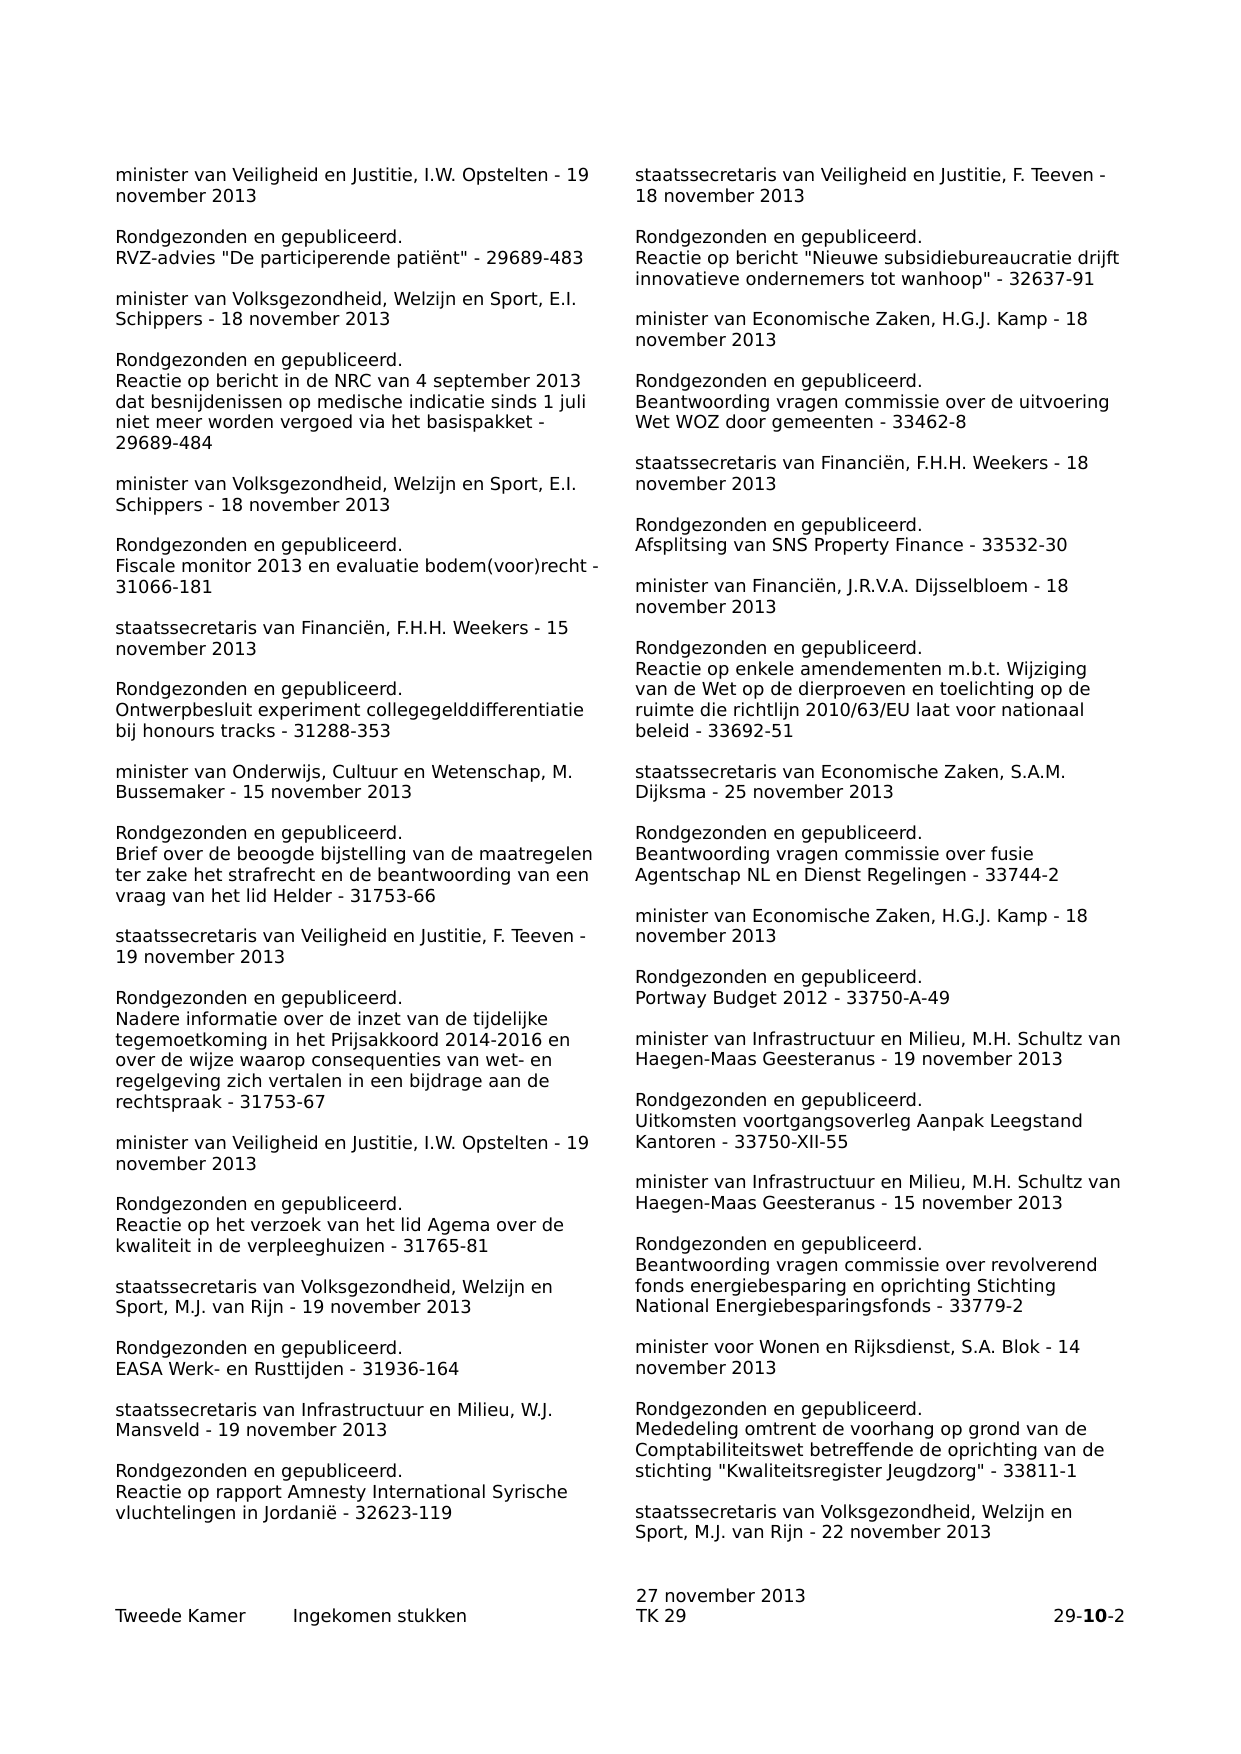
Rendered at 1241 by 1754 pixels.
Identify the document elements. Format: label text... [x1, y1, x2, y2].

text Rondgezonden en gepubliceerd. [115, 1194, 605, 1215]
text Rondgezonden en gepubliceerd. [115, 988, 605, 1008]
text Rondgezonden en gepubliceerd. [635, 967, 1125, 988]
text RVZ-advies "De participerende patiënt" - 29689-483 [115, 247, 605, 268]
text minister van Onderwijs, Cultuur en Wetenschap, M. Bussemaker - 15 november 2013 [115, 762, 605, 803]
text minister voor Wonen en Rijksdienst, S.A. Blok - 14 november 2013 [635, 1337, 1125, 1378]
text Rondgezonden en gepubliceerd. [115, 1461, 605, 1482]
text Beantwoording vragen commissie over fusie Agentschap NL en Dienst Regelingen - 33744-2 [635, 844, 1125, 885]
text Reactie op bericht "Nieuwe subsidiebureaucratie drijft innovatieve ondernemers tot wanhoop" - 32637-91 [635, 247, 1125, 289]
text minister van Financiën, J.R.V.A. Dijsselbloem - 18 november 2013 [635, 576, 1125, 617]
text Rondgezonden en gepubliceerd. [635, 637, 1125, 658]
text Rondgezonden en gepubliceerd. [115, 679, 605, 700]
text staatssecretaris van Financiën, F.H.H. Weekers - 15 november 2013 [115, 618, 605, 659]
text Rondgezonden en gepubliceerd. [115, 227, 605, 247]
text staatssecretaris van Economische Zaken, S.A.M. Dijksma - 25 november 2013 [635, 762, 1125, 803]
text Beantwoording vragen commissie over de uitvoering Wet WOZ door gemeenten - 33462-8 [635, 391, 1125, 433]
text Rondgezonden en gepubliceerd. [115, 535, 605, 556]
text staatssecretaris van Volksgezondheid, Welzijn en Sport, M.J. van Rijn - 19 november 2013 [115, 1276, 605, 1318]
text minister van Veiligheid en Justitie, I.W. Opstelten - 19 november 2013 [115, 165, 605, 207]
text Rondgezonden en gepubliceerd. [115, 1338, 605, 1359]
text Brief over de beoogde bijstelling van de maatregelen ter zake het strafrecht en de beantwoording van een vraag van het lid Helder - 31753-66 [115, 844, 605, 906]
text Beantwoording vragen commissie over revolverend fonds energiebesparing en oprichting Stichting National Energiebesparingsfonds - 33779-2 [635, 1254, 1125, 1317]
text Rondgezonden en gepubliceerd. [635, 371, 1125, 391]
text Mededeling omtrent de voorhang op grond van de Comptabiliteitswet betreffende de oprichting van de stichting "Kwaliteitsregister Jeugdzorg" - 33811-1 [635, 1419, 1125, 1482]
text EASA Werk- en Rusttijden - 31936-164 [115, 1359, 605, 1379]
text Rondgezonden en gepubliceerd. [635, 227, 1125, 247]
text Rondgezonden en gepubliceerd. [635, 1234, 1125, 1254]
text Rondgezonden en gepubliceerd. [635, 514, 1125, 535]
text minister van Veiligheid en Justitie, I.W. Opstelten - 19 november 2013 [115, 1133, 605, 1174]
text Nadere informatie over de inzet van de tijdelijke tegemoetkoming in het Prijsakkoord 2014-2016 en over de wijze waarop consequenties van wet- en regelgeving zich vertalen in een bijdrage aan de rechtspraak - 31753-67 [115, 1008, 605, 1113]
text Ontwerpbesluit experiment collegegelddifferentiatie bij honours tracks - 31288-353 [115, 700, 605, 742]
text Rondgezonden en gepubliceerd. [115, 823, 605, 844]
text minister van Economische Zaken, H.G.J. Kamp - 18 november 2013 [635, 309, 1125, 351]
text Rondgezonden en gepubliceerd. [635, 1398, 1125, 1419]
text staatssecretaris van Infrastructuur en Milieu, W.J. Mansveld - 19 november 2013 [115, 1399, 605, 1441]
text minister van Volksgezondheid, Welzijn en Sport, E.I. Schippers - 18 november 2013 [115, 474, 605, 515]
text minister van Infrastructuur en Milieu, M.H. Schultz van Haegen-Maas Geesteranus - 15 november 2013 [635, 1172, 1125, 1214]
text Portway Budget 2012 - 33750-A-49 [635, 988, 1125, 1008]
text staatssecretaris van Volksgezondheid, Welzijn en Sport, M.J. van Rijn - 22 november 2013 [635, 1502, 1125, 1543]
text staatssecretaris van Veiligheid en Justitie, F. Teeven - 18 november 2013 [635, 165, 1125, 207]
text staatssecretaris van Veiligheid en Justitie, F. Teeven - 19 november 2013 [115, 926, 605, 968]
text staatssecretaris van Financiën, F.H.H. Weekers - 18 november 2013 [635, 453, 1125, 494]
text Rondgezonden en gepubliceerd. [115, 350, 605, 371]
text Reactie op bericht in de NRC van 4 september 2013 dat besnijdenissen op medische indicatie sinds 1 juli niet meer worden vergoed via het basispakket - 29689-484 [115, 371, 605, 454]
text Afsplitsing van SNS Property Finance - 33532-30 [635, 535, 1125, 556]
text minister van Volksgezondheid, Welzijn en Sport, E.I. Schippers - 18 november 2013 [115, 288, 605, 330]
text Rondgezonden en gepubliceerd. [635, 1090, 1125, 1111]
text Rondgezonden en gepubliceerd. [635, 823, 1125, 844]
text Reactie op het verzoek van het lid Agema over de kwaliteit in de verpleeghuizen - 31765-81 [115, 1215, 605, 1256]
text minister van Economische Zaken, H.G.J. Kamp - 18 november 2013 [635, 905, 1125, 947]
text Reactie op rapport Amnesty International Syrische vluchtelingen in Jordanië - 32623-119 [115, 1482, 605, 1523]
text Uitkomsten voortgangsoverleg Aanpak Leegstand Kantoren - 33750-XII-55 [635, 1111, 1125, 1152]
text Fiscale monitor 2013 en evaluatie bodem(voor)recht - 31066-181 [115, 556, 605, 598]
text minister van Infrastructuur en Milieu, M.H. Schultz van Haegen-Maas Geesteranus - 19 november 2013 [635, 1028, 1125, 1070]
text Reactie op enkele amendementen m.b.t. Wijziging van de Wet op de dierproeven en toelichting op de ruimte die richtlijn 2010/63/EU laat voor nationaal beleid - 33692-51 [635, 658, 1125, 742]
